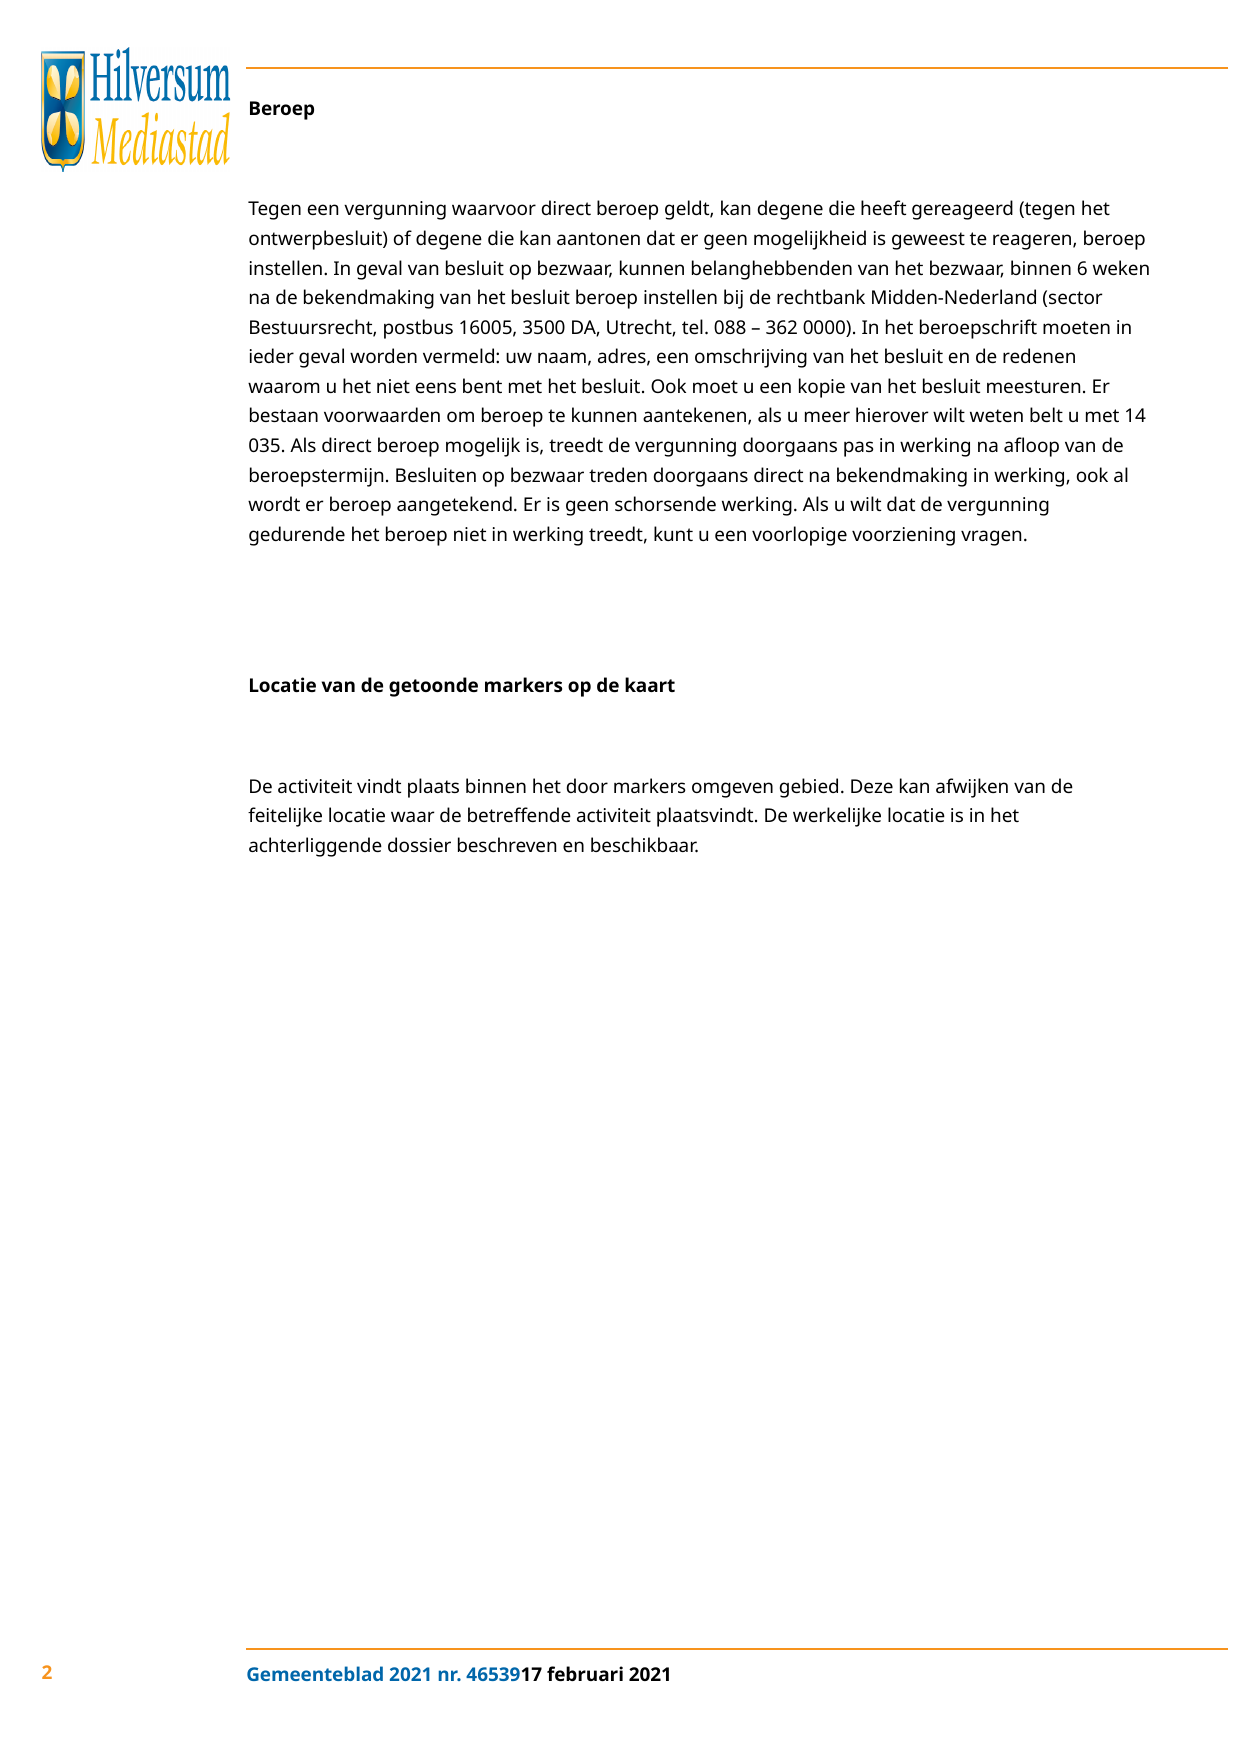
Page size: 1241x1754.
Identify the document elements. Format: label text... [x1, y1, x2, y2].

picture [41, 47, 231, 172]
text Locatie van de getoonde markers op de kaart [248, 672, 1152, 698]
text Beroep [248, 95, 1152, 121]
text De activiteit vindt plaats binnen het door markers omgeven gebied. Deze kan afwijken van de feitelijke locatie waar de betreffende activiteit plaatsvindt. De werkelijke locatie is in het achterliggende dossier beschreven en beschikbaar. [248, 773, 1152, 858]
text Tegen een vergunning waarvoor direct beroep geldt, kan degene die heeft gereageerd (tegen het ontwerpbesluit) of degene die kan aantonen dat er geen mogelijkheid is geweest te reageren, beroep instellen. In geval van besluit op bezwaar, kunnen belanghebbenden van het bezwaar, binnen 6 weken na de bekendmaking van het besluit beroep instellen bij de rechtbank Midden-Nederland (sector Bestuursrecht, postbus 16005, 3500 DA, Utrecht, tel. 088 – 362 0000). In het beroepschrift moeten in ieder geval worden vermeld: uw naam, adres, een omschrijving van het besluit en de redenen waarom u het niet eens bent met het besluit. Ook moet u een kopie van het besluit meesturen. Er bestaan voorwaarden om beroep te kunnen aantekenen, als u meer hierover wilt weten belt u met 14 035. Als direct beroep mogelijk is, treedt de vergunning doorgaans pas in werking na afloop van de beroepstermijn. Besluiten op bezwaar treden doorgaans direct na bekendmaking in werking, ook al wordt er beroep aangetekend. Er is geen schorsende werking. Als u wilt dat de vergunning gedurende het beroep niet in werking treedt, kunt u een voorlopige voorziening vragen. [248, 196, 1152, 547]
